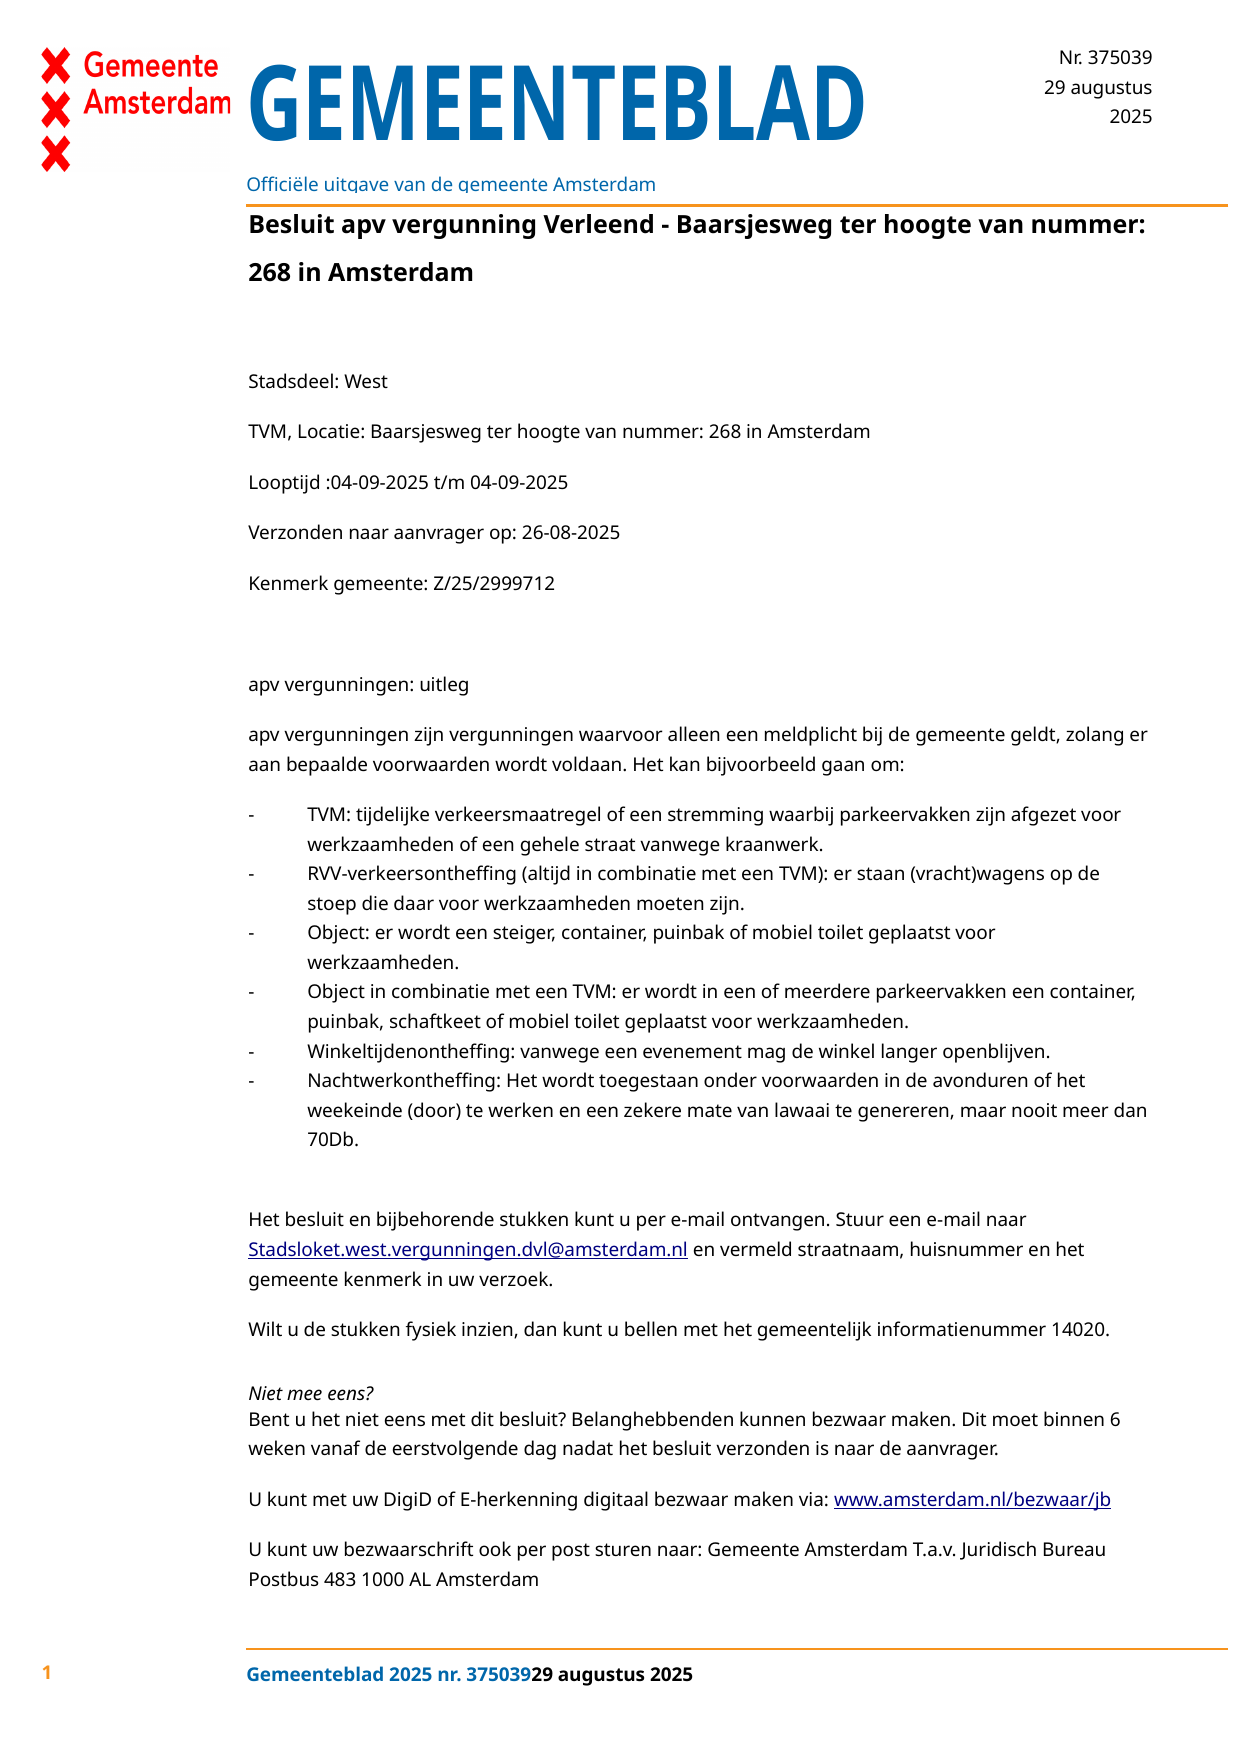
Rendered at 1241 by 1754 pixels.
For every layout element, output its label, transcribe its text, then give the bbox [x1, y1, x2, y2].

text TVM, Locatie: Baarsjesweg ter hoogte van nummer: 268 in Amsterdam [248, 419, 1152, 444]
text Stadsdeel: West [248, 368, 1152, 394]
text apv vergunningen: uitleg [248, 671, 1152, 697]
text Bent u het niet eens met dit besluit? Belanghebbenden kunnen bezwaar maken. Dit moet binnen 6 weken vanaf de eerstvolgende dag nadat het besluit verzonden is naar de aanvrager. [248, 1406, 1152, 1461]
text U kunt uw bezwaarschrift ook per post sturen naar: Gemeente Amsterdam T.a.v. Juridisch Bureau Postbus 483 1000 AL Amsterdam [248, 1536, 1152, 1592]
text U kunt met uw DigiD of E-herkenning digitaal bezwaar maken via: www.amsterdam.nl/bezwaar/jb [248, 1486, 1152, 1512]
text Niet mee eens? [248, 1380, 1152, 1406]
text Het besluit en bijbehorende stukken kunt u per e-mail ontvangen. Stuur een e-mail naar Stadsloket.west.vergunningen.dvl@amsterdam.nl en vermeld straatnaam, huisnummer en het gemeente kenmerk in uw verzoek. [248, 1207, 1152, 1292]
list Winkeltijdenontheffing: vanwege een evenement mag de winkel langer openblijven. [248, 1038, 1152, 1064]
picture [41, 47, 231, 172]
list Object: er wordt een steiger, container, puinbak of mobiel toilet geplaatst voor werkzaamheden. [248, 919, 1152, 975]
list Object in combinatie met een TVM: er wordt in een of meerdere parkeervakken een container, puinbak, schaftkeet of mobiel toilet geplaatst voor werkzaamheden. [248, 979, 1152, 1034]
text Besluit apv vergunning Verleend - Baarsjesweg ter hoogte van nummer: 268 in Amsterdam [248, 207, 1152, 288]
text Looptijd :04-09-2025 t/m 04-09-2025 [248, 469, 1152, 495]
text Kenmerk gemeente: Z/25/2999712 [248, 570, 1152, 596]
list Nachtwerkontheffing: Het wordt toegestaan onder voorwaarden in de avonduren of het weekeinde (door) te werken en een zekere mate van lawaai te genereren, maar nooit meer dan 70Db. [248, 1067, 1152, 1152]
list TVM: tijdelijke verkeersmaatregel of een stremming waarbij parkeervakken zijn afgezet voor werkzaamheden of een gehele straat vanwege kraanwerk. [248, 801, 1152, 857]
text Verzonden naar aanvrager op: 26-08-2025 [248, 519, 1152, 545]
text Wilt u de stukken fysiek inzien, dan kunt u bellen met het gemeentelijk informatienummer 14020. [248, 1316, 1152, 1342]
list RVV-verkeersontheffing (altijd in combinatie met een TVM): er staan (vracht)wagens op de stoep die daar voor werkzaamheden moeten zijn. [248, 860, 1152, 916]
text apv vergunningen zijn vergunningen waarvoor alleen een meldplicht bij de gemeente geldt, zolang er aan bepaalde voorwaarden wordt voldaan. Het kan bijvoorbeeld gaan om: [248, 721, 1152, 777]
